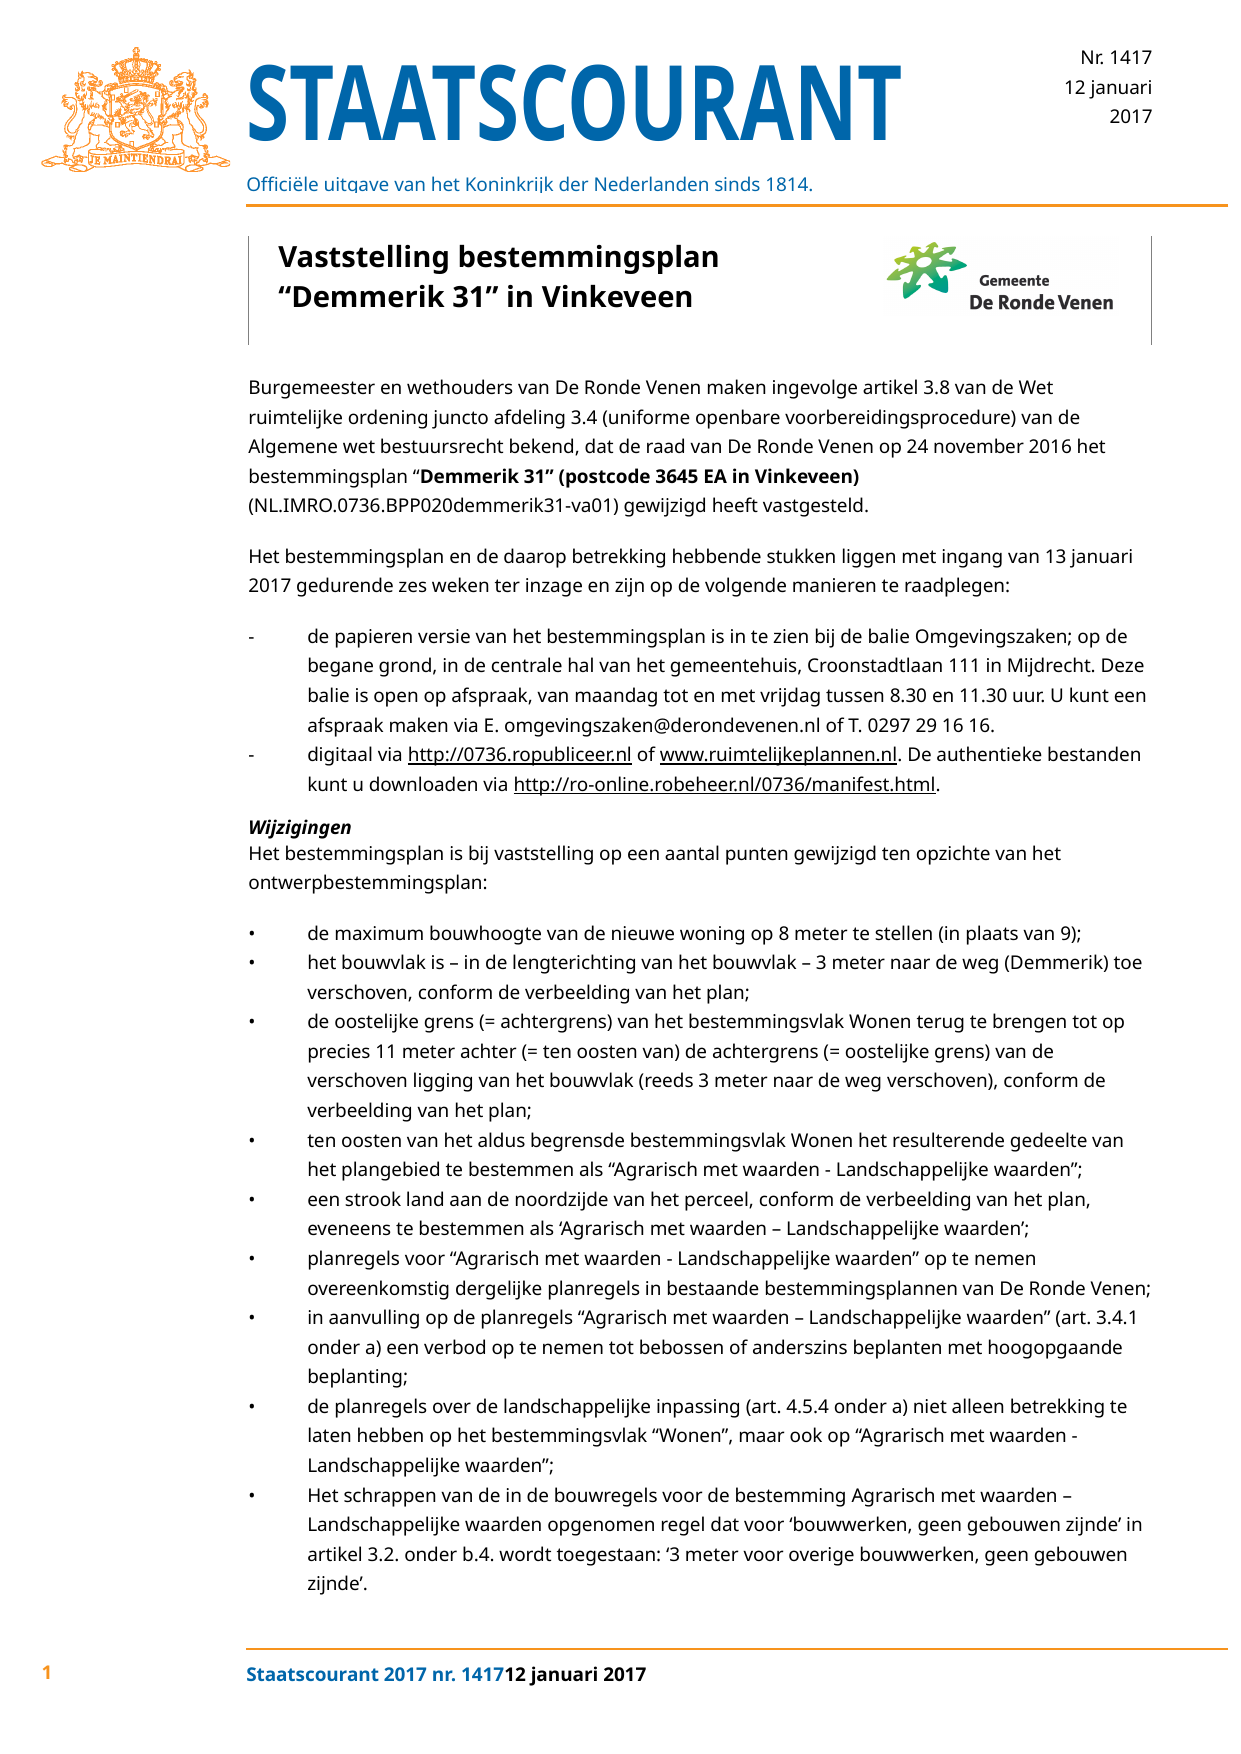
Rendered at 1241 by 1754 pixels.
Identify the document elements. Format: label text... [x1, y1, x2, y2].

list in aanvulling op de planregels “Agrarisch met waarden – Landschappelijke waarden” (art. 3.4.1 onder a) een verbod op te nemen tot bebossen of anderszins beplanten met hoogopgaande beplanting; [248, 1304, 1152, 1389]
list Het schrappen van de in de bouwregels voor de bestemming Agrarisch met waarden – Landschappelijke waarden opgenomen regel dat voor ‘bouwwerken, geen gebouwen zijnde’ in artikel 3.2. onder b.4. wordt toegestaan: ‘3 meter voor overige bouwwerken, geen gebouwen zijnde’. [248, 1482, 1152, 1596]
picture [882, 236, 1119, 316]
list de oostelijke grens (= achtergrens) van het bestemmingsvlak Wonen terug te brengen tot op precies 11 meter achter (= ten oosten van) de achtergrens (= oostelijke grens) van de verschoven ligging van het bouwvlak (reeds 3 meter naar de weg verschoven), conform de verbeelding van het plan; [248, 1008, 1152, 1123]
text Wijzigingen [248, 814, 1152, 840]
picture [41, 47, 231, 172]
list een strook land aan de noordzijde van het perceel, conform de verbeelding van het plan, eveneens te bestemmen als ‘Agrarisch met waarden – Landschappelijke waarden’; [248, 1186, 1152, 1241]
text Het bestemmingsplan en de daarop betrekking hebbende stukken liggen met ingang van 13 januari 2017 gedurende zes weken ter inzage en zijn op de volgende manieren te raadplegen: [248, 543, 1152, 598]
list digitaal via http://0736.ropubliceer.nl of www.ruimtelijkeplannen.nl. De authentieke bestanden kunt u downloaden via http://ro-online.robeheer.nl/0736/manifest.html. [248, 741, 1152, 797]
list het bouwvlak is – in de lengterichting van het bouwvlak – 3 meter naar de weg (Demmerik) toe verschoven, conform de verbeelding van het plan; [248, 949, 1152, 1005]
text Burgemeester en wethouders van De Ronde Venen maken ingevolge artikel 3.8 van de Wet ruimtelijke ordening juncto afdeling 3.4 (uniforme openbare voorbereidingsprocedure) van de Algemene wet bestuursrecht bekend, dat de raad van De Ronde Venen op 24 november 2016 het bestemmingsplan “Demmerik 31” (postcode 3645 EA in Vinkeveen) (NL.IMRO.0736.BPP020demmerik31-va01) gewijzigd heeft vastgesteld. [248, 374, 1152, 518]
list de maximum bouwhoogte van de nieuwe woning op 8 meter te stellen (in plaats van 9); [248, 920, 1152, 946]
text Het bestemmingsplan is bij vaststelling op een aantal punten gewijzigd ten opzichte van het ontwerpbestemmingsplan: [248, 840, 1152, 895]
list de papieren versie van het bestemmingsplan is in te zien bij de balie Omgevingszaken; op de begane grond, in de centrale hal van het gemeentehuis, Croonstadtlaan 111 in Mijdrecht. Deze balie is open op afspraak, van maandag tot en met vrijdag tussen 8.30 en 11.30 uur. U kunt een afspraak maken via E. omgevingszaken@derondevenen.nl of T. 0297 29 16 16. [248, 623, 1152, 737]
list planregels voor “Agrarisch met waarden - Landschappelijke waarden” op te nemen overeenkomstig dergelijke planregels in bestaande bestemmingsplannen van De Ronde Venen; [248, 1245, 1152, 1301]
list ten oosten van het aldus begrensde bestemmingsvlak Wonen het resulterende gedeelte van het plangebied te bestemmen als “Agrarisch met waarden - Landschappelijke waarden”; [248, 1127, 1152, 1182]
list de planregels over de landschappelijke inpassing (art. 4.5.4 onder a) niet alleen betrekking te laten hebben op het bestemmingsvlak “Wonen”, maar ook op “Agrarisch met waarden - Landschappelijke waarden”; [248, 1393, 1152, 1478]
table_header Vaststelling bestemmingsplan “Demmerik 31” in Vinkeveen [249, 236, 850, 345]
table_header [850, 236, 1151, 345]
